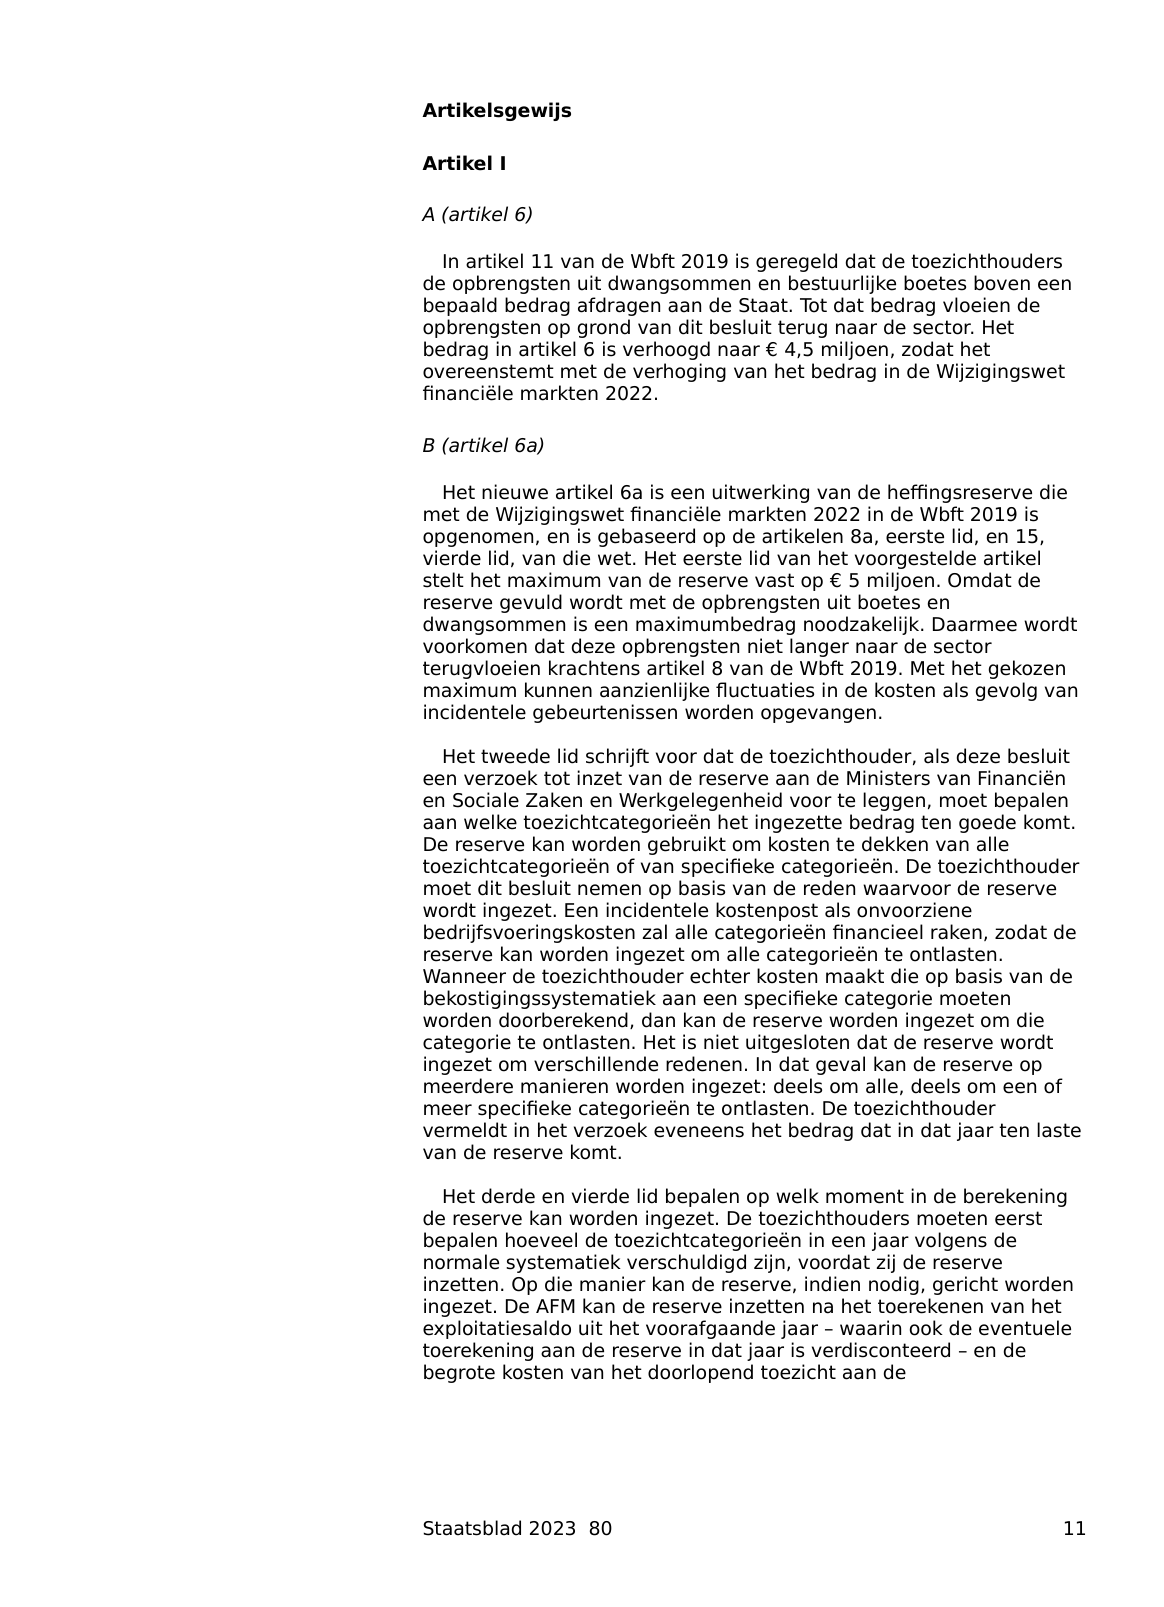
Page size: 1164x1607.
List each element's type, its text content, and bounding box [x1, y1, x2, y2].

subtitle Artikelsgewijs [422, 100, 1087, 122]
subtitle Artikel I [422, 152, 1087, 174]
text Het nieuwe artikel 6a is een uitwerking van de heffingsreserve die met de Wijzigingswet financiële markten 2022 in de Wbft 2019 is opgenomen, en is gebaseerd op de artikelen 8a, eerste lid, en 15, vierde lid, van die wet. Het eerste lid van het voorgestelde artikel stelt het maximum van de reserve vast op € 5 miljoen. Omdat de reserve gevuld wordt met de opbrengsten uit boetes en dwangsommen is een maximumbedrag noodzakelijk. Daarmee wordt voorkomen dat deze opbrengsten niet langer naar de sector terugvloeien krachtens artikel 8 van de Wbft 2019. Met het gekozen maximum kunnen aanzienlijke fluctuaties in de kosten als gevolg van incidentele gebeurtenissen worden opgevangen. [422, 482, 1087, 724]
subtitle A (artikel 6) [422, 204, 1087, 226]
text In artikel 11 van de Wbft 2019 is geregeld dat de toezichthouders de opbrengsten uit dwangsommen en bestuurlijke boetes boven een bepaald bedrag afdragen aan de Staat. Tot dat bedrag vloeien de opbrengsten op grond van dit besluit terug naar de sector. Het bedrag in artikel 6 is verhoogd naar € 4,5 miljoen, zodat het overeenstemt met de verhoging van het bedrag in de Wijzigingswet financiële markten 2022. [422, 251, 1087, 405]
text Het tweede lid schrijft voor dat de toezichthouder, als deze besluit een verzoek tot inzet van de reserve aan de Ministers van Financiën en Sociale Zaken en Werkgelegenheid voor te leggen, moet bepalen aan welke toezichtcategorieën het ingezette bedrag ten goede komt. De reserve kan worden gebruikt om kosten te dekken van alle toezichtcategorieën of van specifieke categorieën. De toezichthouder moet dit besluit nemen op basis van de reden waarvoor de reserve wordt ingezet. Een incidentele kostenpost als onvoorziene bedrijfsvoeringskosten zal alle categorieën financieel raken, zodat de reserve kan worden ingezet om alle categorieën te ontlasten. Wanneer de toezichthouder echter kosten maakt die op basis van de bekostigingssystematiek aan een specifieke categorie moeten worden doorberekend, dan kan de reserve worden ingezet om die categorie te ontlasten. Het is niet uitgesloten dat de reserve wordt ingezet om verschillende redenen. In dat geval kan de reserve op meerdere manieren worden ingezet: deels om alle, deels om een of meer specifieke categorieën te ontlasten. De toezichthouder vermeldt in het verzoek eveneens het bedrag dat in dat jaar ten laste van de reserve komt. [422, 746, 1087, 1164]
subtitle B (artikel 6a) [422, 435, 1087, 457]
text Het derde en vierde lid bepalen op welk moment in de berekening de reserve kan worden ingezet. De toezichthouders moeten eerst bepalen hoeveel de toezichtcategorieën in een jaar volgens de normale systematiek verschuldigd zijn, voordat zij de reserve inzetten. Op die manier kan de reserve, indien nodig, gericht worden ingezet. De AFM kan de reserve inzetten na het toerekenen van het exploitatiesaldo uit het voorafgaande jaar – waarin ook de eventuele toerekening aan de reserve in dat jaar is verdisconteerd – en de begrote kosten van het doorlopend toezicht aan de [422, 1186, 1087, 1384]
